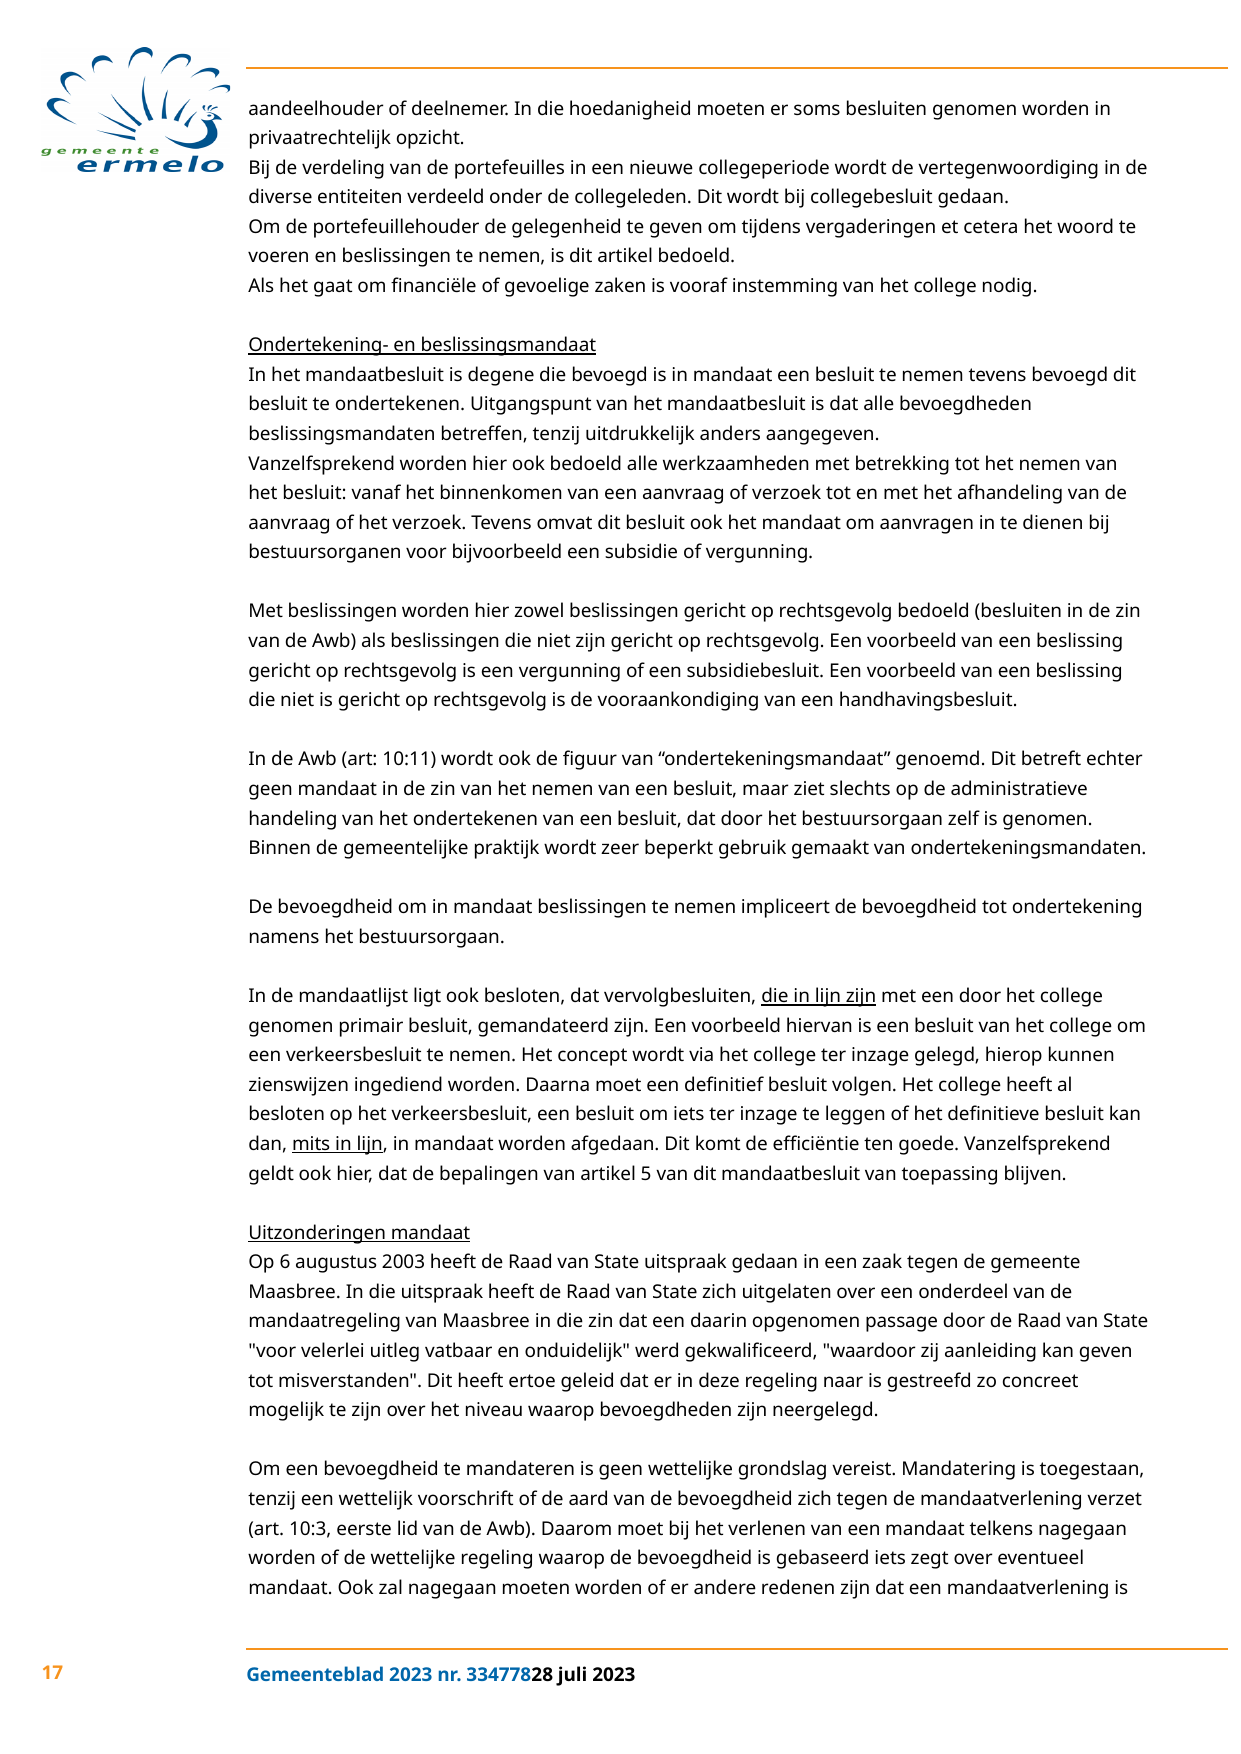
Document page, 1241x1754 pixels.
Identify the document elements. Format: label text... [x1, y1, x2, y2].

text Vanzelfsprekend worden hier ook bedoeld alle werkzaamheden met betrekking tot het nemen van het besluit: vanaf het binnenkomen van een aanvraag of verzoek tot en met het afhandeling van de aanvraag of het verzoek. Tevens omvat dit besluit ook het mandaat om aanvragen in te dienen bij bestuursorganen voor bijvoorbeeld een subsidie of vergunning. [248, 450, 1152, 564]
text Op 6 augustus 2003 heeft de Raad van State uitspraak gedaan in een zaak tegen de gemeente Maasbree. In die uitspraak heeft de Raad van State zich uitgelaten over een onderdeel van de mandaatregeling van Maasbree in die zin dat een daarin opgenomen passage door de Raad van State "voor velerlei uitleg vatbaar en onduidelijk" werd gekwalificeerd, "waardoor zij aanleiding kan geven tot misverstanden". Dit heeft ertoe geleid dat er in deze regeling naar is gestreefd zo concreet mogelijk te zijn over het niveau waarop bevoegdheden zijn neergelegd. [248, 1248, 1152, 1422]
text Ondertekening- en beslissingsmandaat [248, 331, 1152, 357]
text Uitzonderingen mandaat [248, 1219, 1152, 1245]
text Als het gaat om financiële of gevoelige zaken is vooraf instemming van het college nodig. [248, 272, 1152, 298]
text Om een bevoegdheid te mandateren is geen wettelijke grondslag vereist. Mandatering is toegestaan, tenzij een wettelijk voorschrift of de aard van de bevoegdheid zich tegen de mandaatverlening verzet (art. 10:3, eerste lid van de Awb). Daarom moet bij het verlenen van een mandaat telkens nagegaan worden of de wettelijke regeling waarop de bevoegdheid is gebaseerd iets zegt over eventueel mandaat. Ook zal nagegaan moeten worden of er andere redenen zijn dat een mandaatverlening is [248, 1456, 1152, 1600]
picture [41, 47, 231, 172]
text Met beslissingen worden hier zowel beslissingen gericht op rechtsgevolg bedoeld (besluiten in de zin van de Awb) als beslissingen die niet zijn gericht op rechtsgevolg. Een voorbeeld van een beslissing gericht op rechtsgevolg is een vergunning of een subsidiebesluit. Een voorbeeld van een beslissing die niet is gericht op rechtsgevolg is de vooraankondiging van een handhavingsbesluit. [248, 598, 1152, 712]
text Om de portefeuillehouder de gelegenheid te geven om tijdens vergaderingen et cetera het woord te voeren en beslissingen te nemen, is dit artikel bedoeld. [248, 213, 1152, 268]
text Bij de verdeling van de portefeuilles in een nieuwe collegeperiode wordt de vertegenwoordiging in de diverse entiteiten verdeeld onder de collegeleden. Dit wordt bij collegebesluit gedaan. [248, 154, 1152, 209]
text De bevoegdheid om in mandaat beslissingen te nemen impliceert de bevoegdheid tot ondertekening namens het bestuursorgaan. [248, 893, 1152, 949]
text In het mandaatbesluit is degene die bevoegd is in mandaat een besluit te nemen tevens bevoegd dit besluit te ondertekenen. Uitgangspunt van het mandaatbesluit is dat alle bevoegdheden beslissingsmandaten betreffen, tenzij uitdrukkelijk anders aangegeven. [248, 361, 1152, 446]
text In de mandaatlijst ligt ook besloten, dat vervolgbesluiten, die in lijn zijn met een door het college genomen primair besluit, gemandateerd zijn. Een voorbeeld hiervan is een besluit van het college om een verkeersbesluit te nemen. Het concept wordt via het college ter inzage gelegd, hierop kunnen zienswijzen ingediend worden. Daarna moet een definitief besluit volgen. Het college heeft al besloten op het verkeersbesluit, een besluit om iets ter inzage te leggen of het definitieve besluit kan dan, mits in lijn, in mandaat worden afgedaan. Dit komt de efficiëntie ten goede. Vanzelfsprekend geldt ook hier, dat de bepalingen van artikel 5 van dit mandaatbesluit van toepassing blijven. [248, 982, 1152, 1186]
text In de Awb (art: 10:11) wordt ook de figuur van “ondertekeningsmandaat” genoemd. Dit betreft echter geen mandaat in de zin van het nemen van een besluit, maar ziet slechts op de administratieve handeling van het ondertekenen van een besluit, dat door het bestuursorgaan zelf is genomen. Binnen de gemeentelijke praktijk wordt zeer beperkt gebruik gemaakt van ondertekeningsmandaten. [248, 746, 1152, 860]
text aandeelhouder of deelnemer. In die hoedanigheid moeten er soms besluiten genomen worden in privaatrechtelijk opzicht. [248, 95, 1152, 150]
